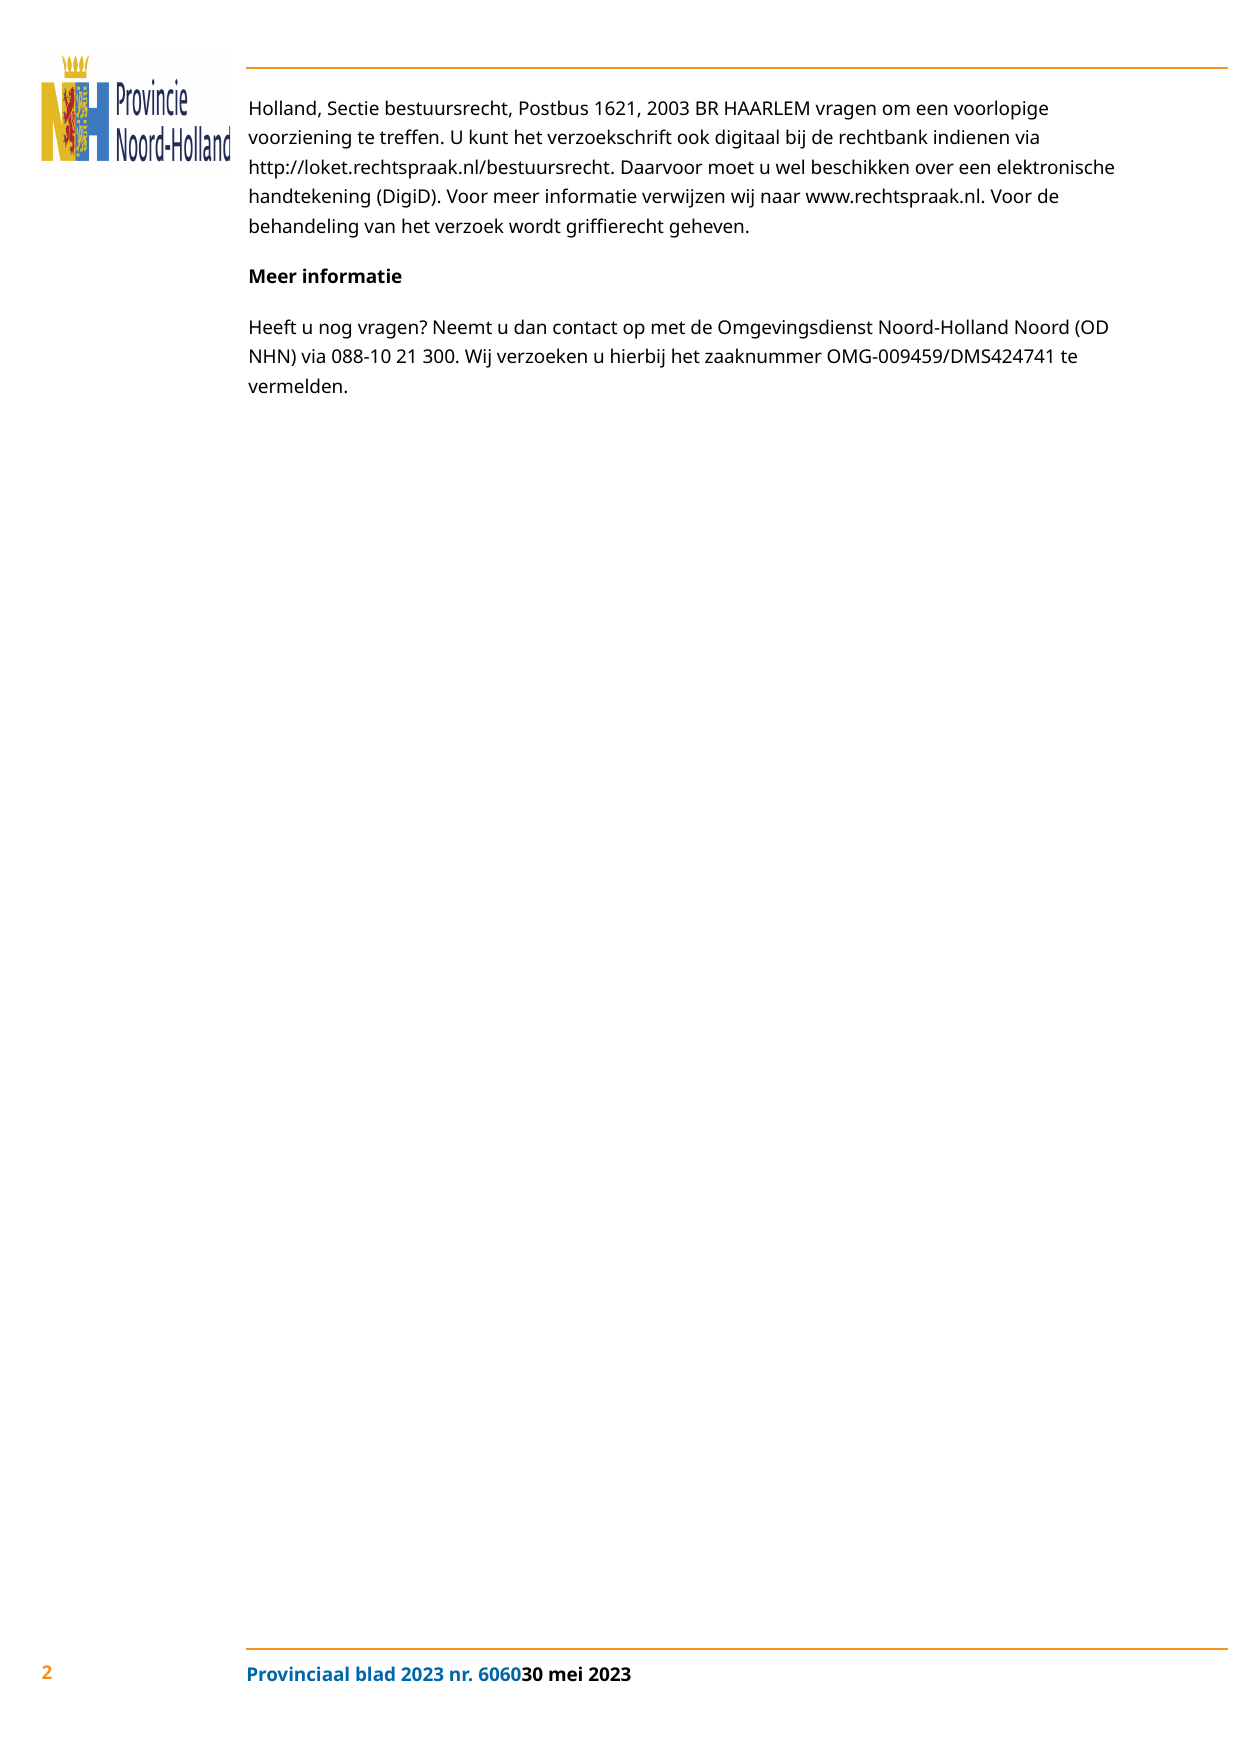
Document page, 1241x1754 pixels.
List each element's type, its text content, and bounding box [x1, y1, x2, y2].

picture [41, 47, 231, 172]
text Holland, Sectie bestuursrecht, Postbus 1621, 2003 BR HAARLEM vragen om een voorlopige voorziening te treffen. U kunt het verzoekschrift ook digitaal bij de rechtbank indienen via http://loket.rechtspraak.nl/bestuursrecht. Daarvoor moet u wel beschikken over een elektronische handtekening (DigiD). Voor meer informatie verwijzen wij naar www.rechtspraak.nl. Voor de behandeling van het verzoek wordt griffierecht geheven. [248, 95, 1152, 239]
text Heeft u nog vragen? Neemt u dan contact op met de Omgevingsdienst Noord-Holland Noord (OD NHN) via 088-10 21 300. Wij verzoeken u hierbij het zaaknummer OMG-009459/DMS424741 te vermelden. [248, 314, 1152, 399]
text Meer informatie [248, 263, 1152, 289]
